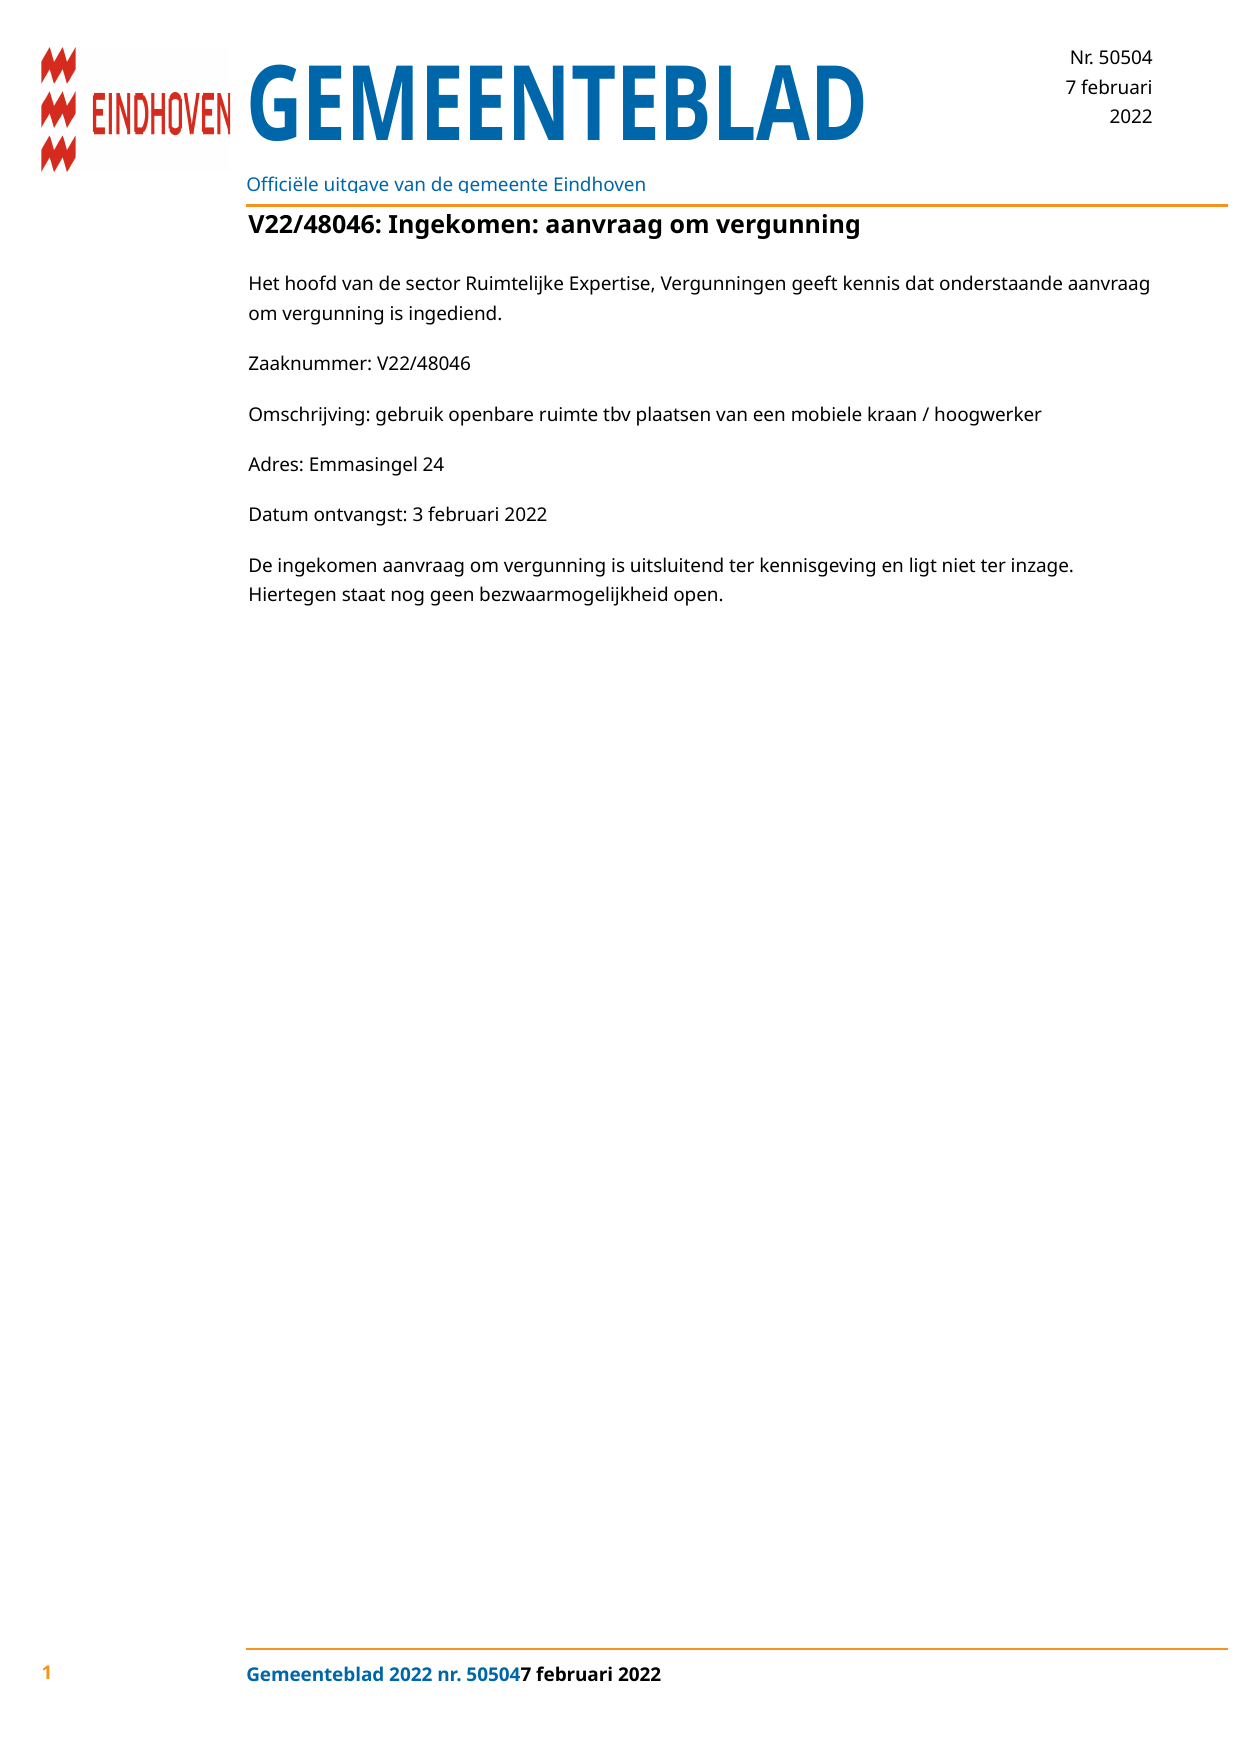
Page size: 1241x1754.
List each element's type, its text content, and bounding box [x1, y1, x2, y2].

text De ingekomen aanvraag om vergunning is uitsluitend ter kennisgeving en ligt niet ter inzage. Hiertegen staat nog geen bezwaarmogelijkheid open. [248, 552, 1152, 607]
text Datum ontvangst: 3 februari 2022 [248, 502, 1152, 527]
text Zaaknummer: V22/48046 [248, 350, 1152, 376]
text Adres: Emmasingel 24 [248, 451, 1152, 477]
text Omschrijving: gebruik openbare ruimte tbv plaatsen van een mobiele kraan / hoogwerker [248, 401, 1152, 426]
picture [41, 47, 231, 172]
text Het hoofd van de sector Ruimtelijke Expertise, Vergunningen geeft kennis dat onderstaande aanvraag om vergunning is ingediend. [248, 270, 1152, 326]
text V22/48046: Ingekomen: aanvraag om vergunning [248, 207, 1152, 241]
